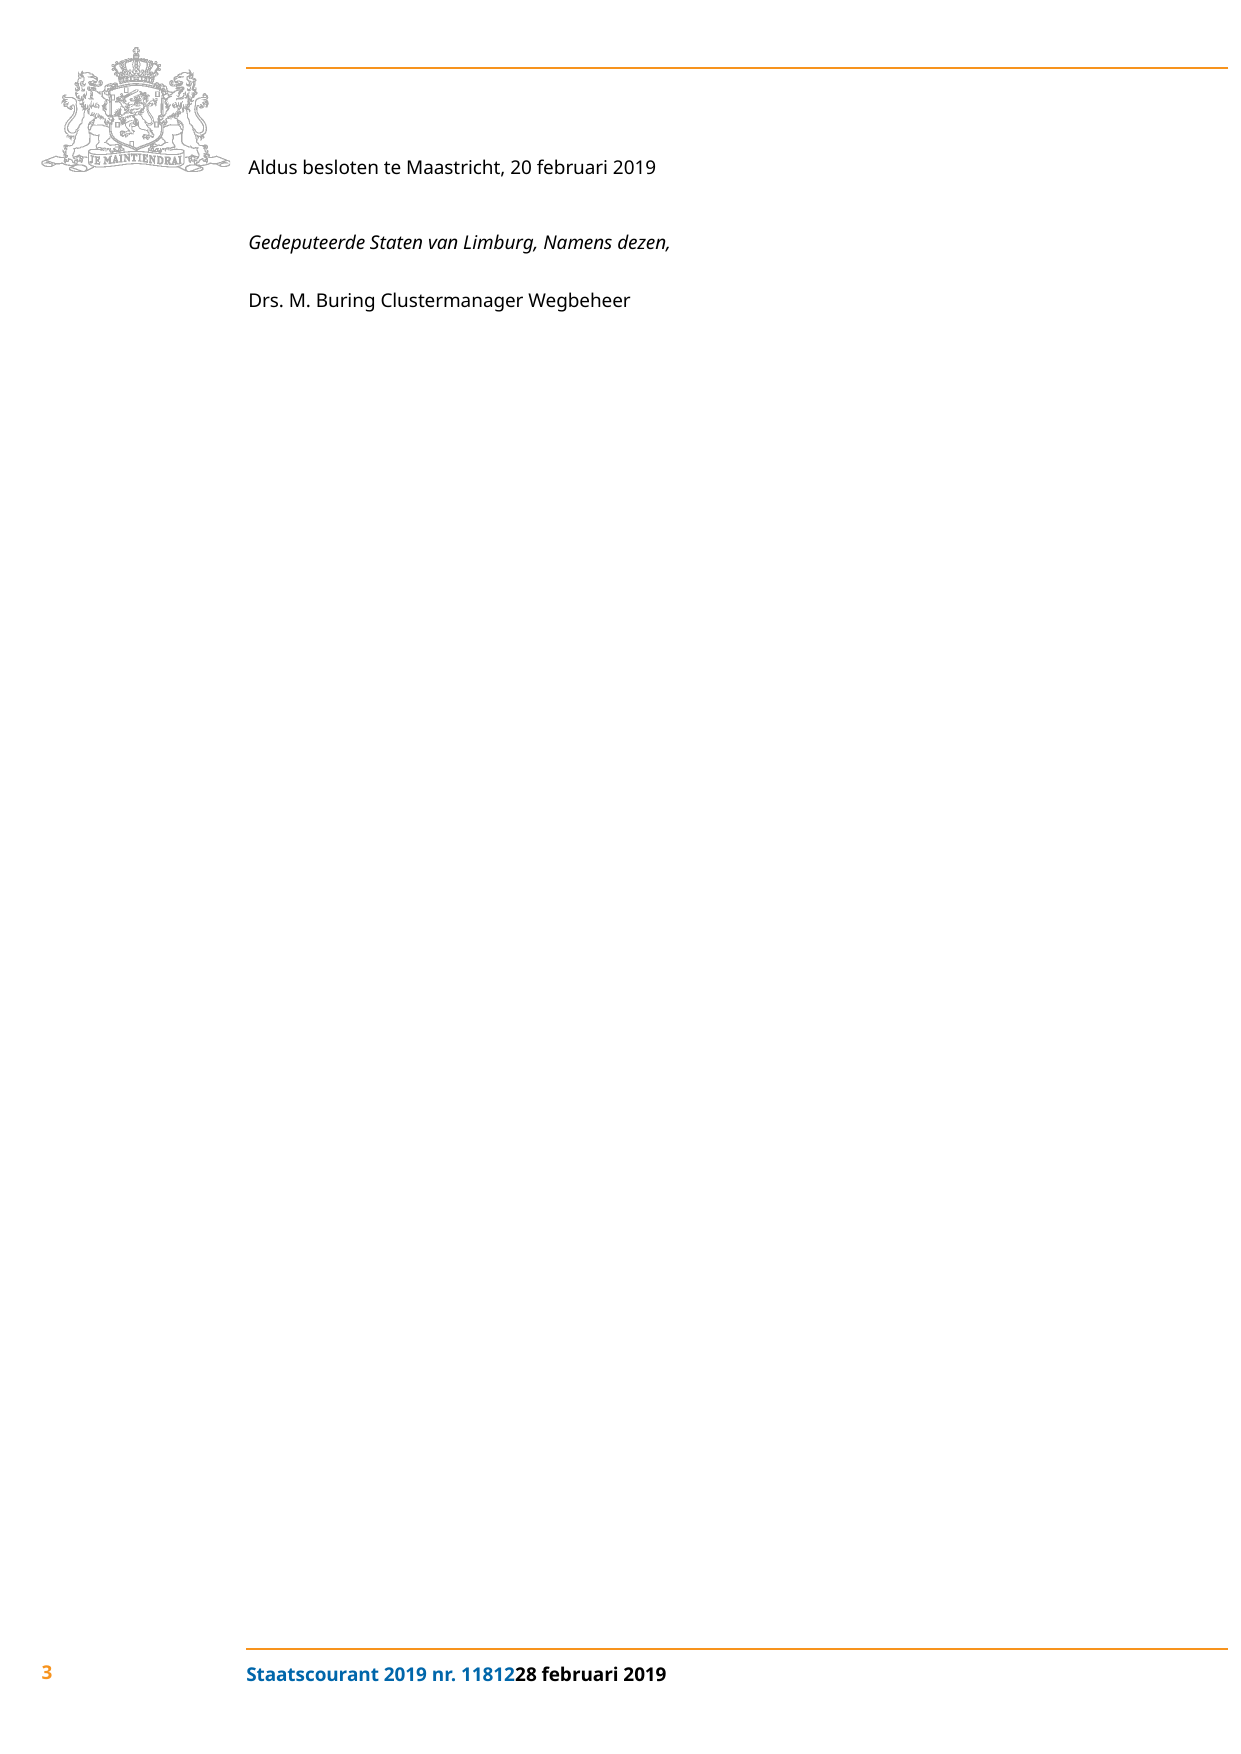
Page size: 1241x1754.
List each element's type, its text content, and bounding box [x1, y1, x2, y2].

picture [41, 47, 231, 172]
text Aldus besloten te Maastricht, 20 februari 2019 [248, 154, 1152, 180]
text Drs. M. Buring Clustermanager Wegbeheer [248, 292, 1152, 311]
text Gedeputeerde Staten van Limburg, Namens dezen, [248, 229, 1152, 255]
